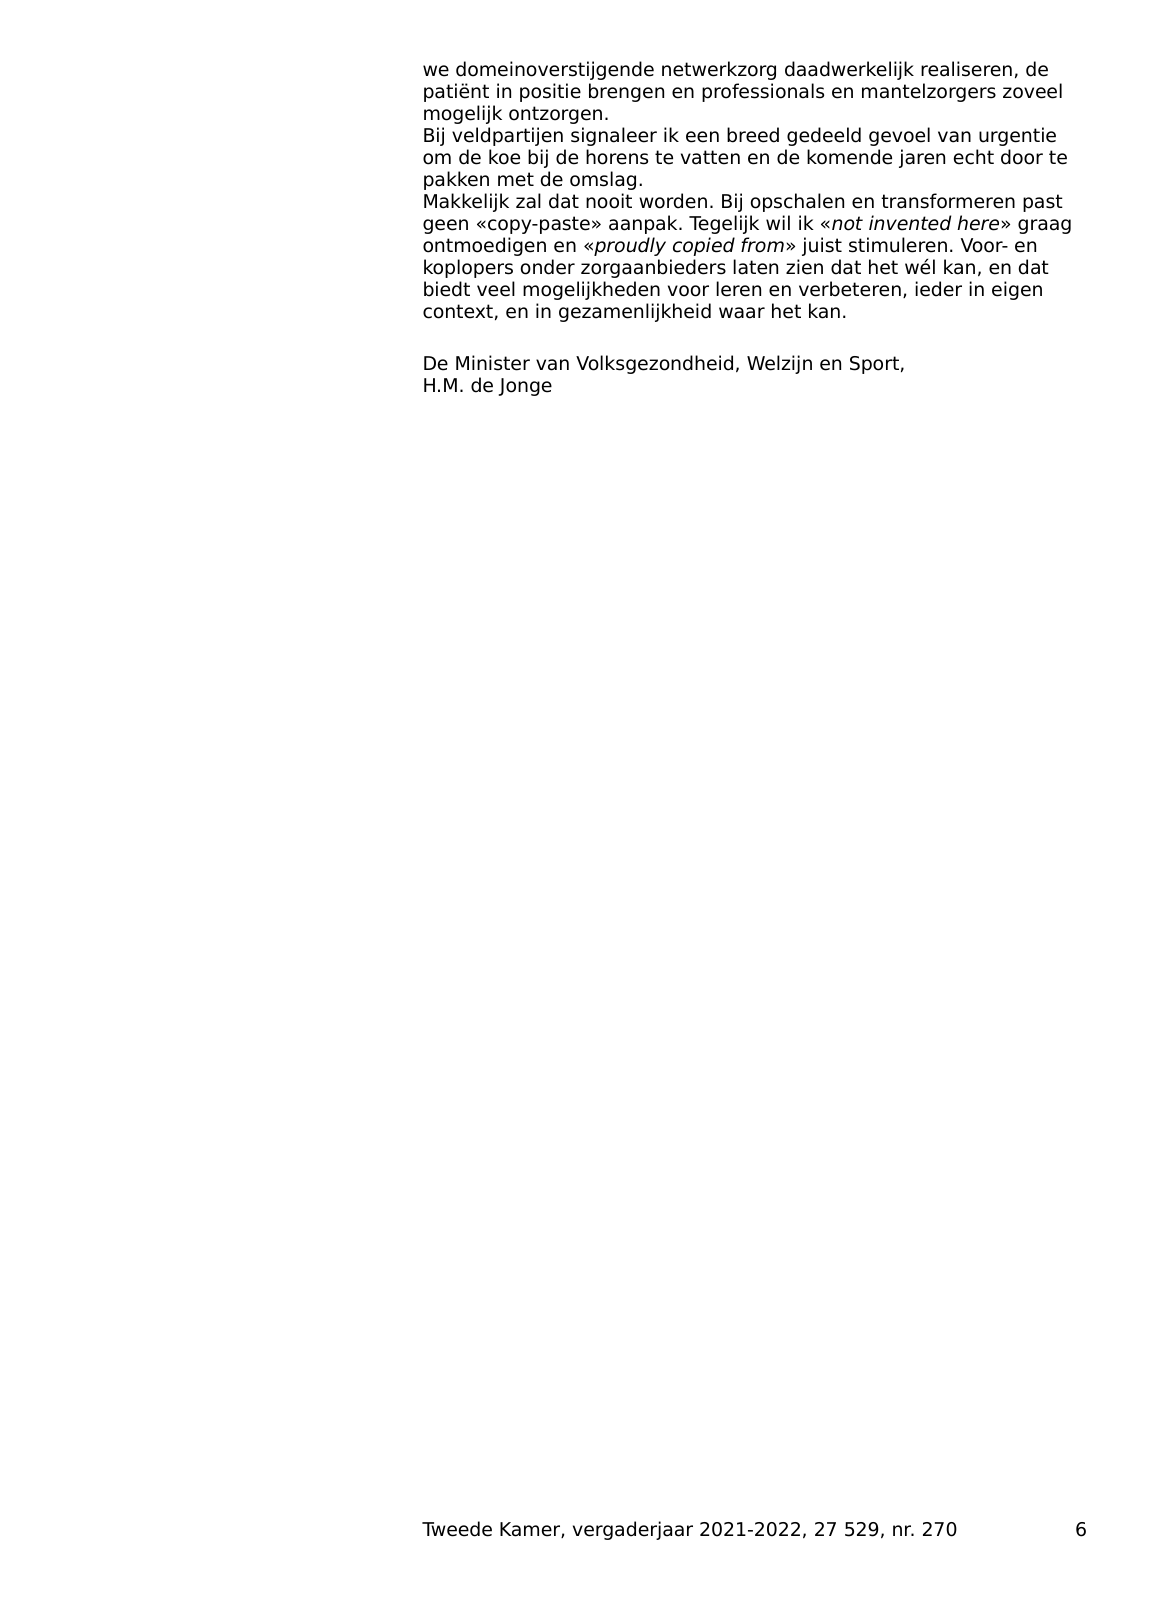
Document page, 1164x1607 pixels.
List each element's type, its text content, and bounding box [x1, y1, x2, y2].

text De Minister van Volksgezondheid, Welzijn en Sport, H.M. de Jonge [422, 353, 1087, 397]
text Bij veldpartijen signaleer ik een breed gedeeld gevoel van urgentie om de koe bij de horens te vatten en de komende jaren echt door te pakken met de omslag. [422, 125, 1087, 191]
text Makkelijk zal dat nooit worden. Bij opschalen en transformeren past geen «copy-paste» aanpak. Tegelijk wil ik «not invented here» graag ontmoedigen en «proudly copied from» juist stimuleren. Voor- en koplopers onder zorgaanbieders laten zien dat het wél kan, en dat biedt veel mogelijkheden voor leren en verbeteren, ieder in eigen context, en in gezamenlijkheid waar het kan. [422, 191, 1087, 323]
text we domeinoverstijgende netwerkzorg daadwerkelijk realiseren, de patiënt in positie brengen en professionals en mantelzorgers zoveel mogelijk ontzorgen. [422, 59, 1087, 125]
